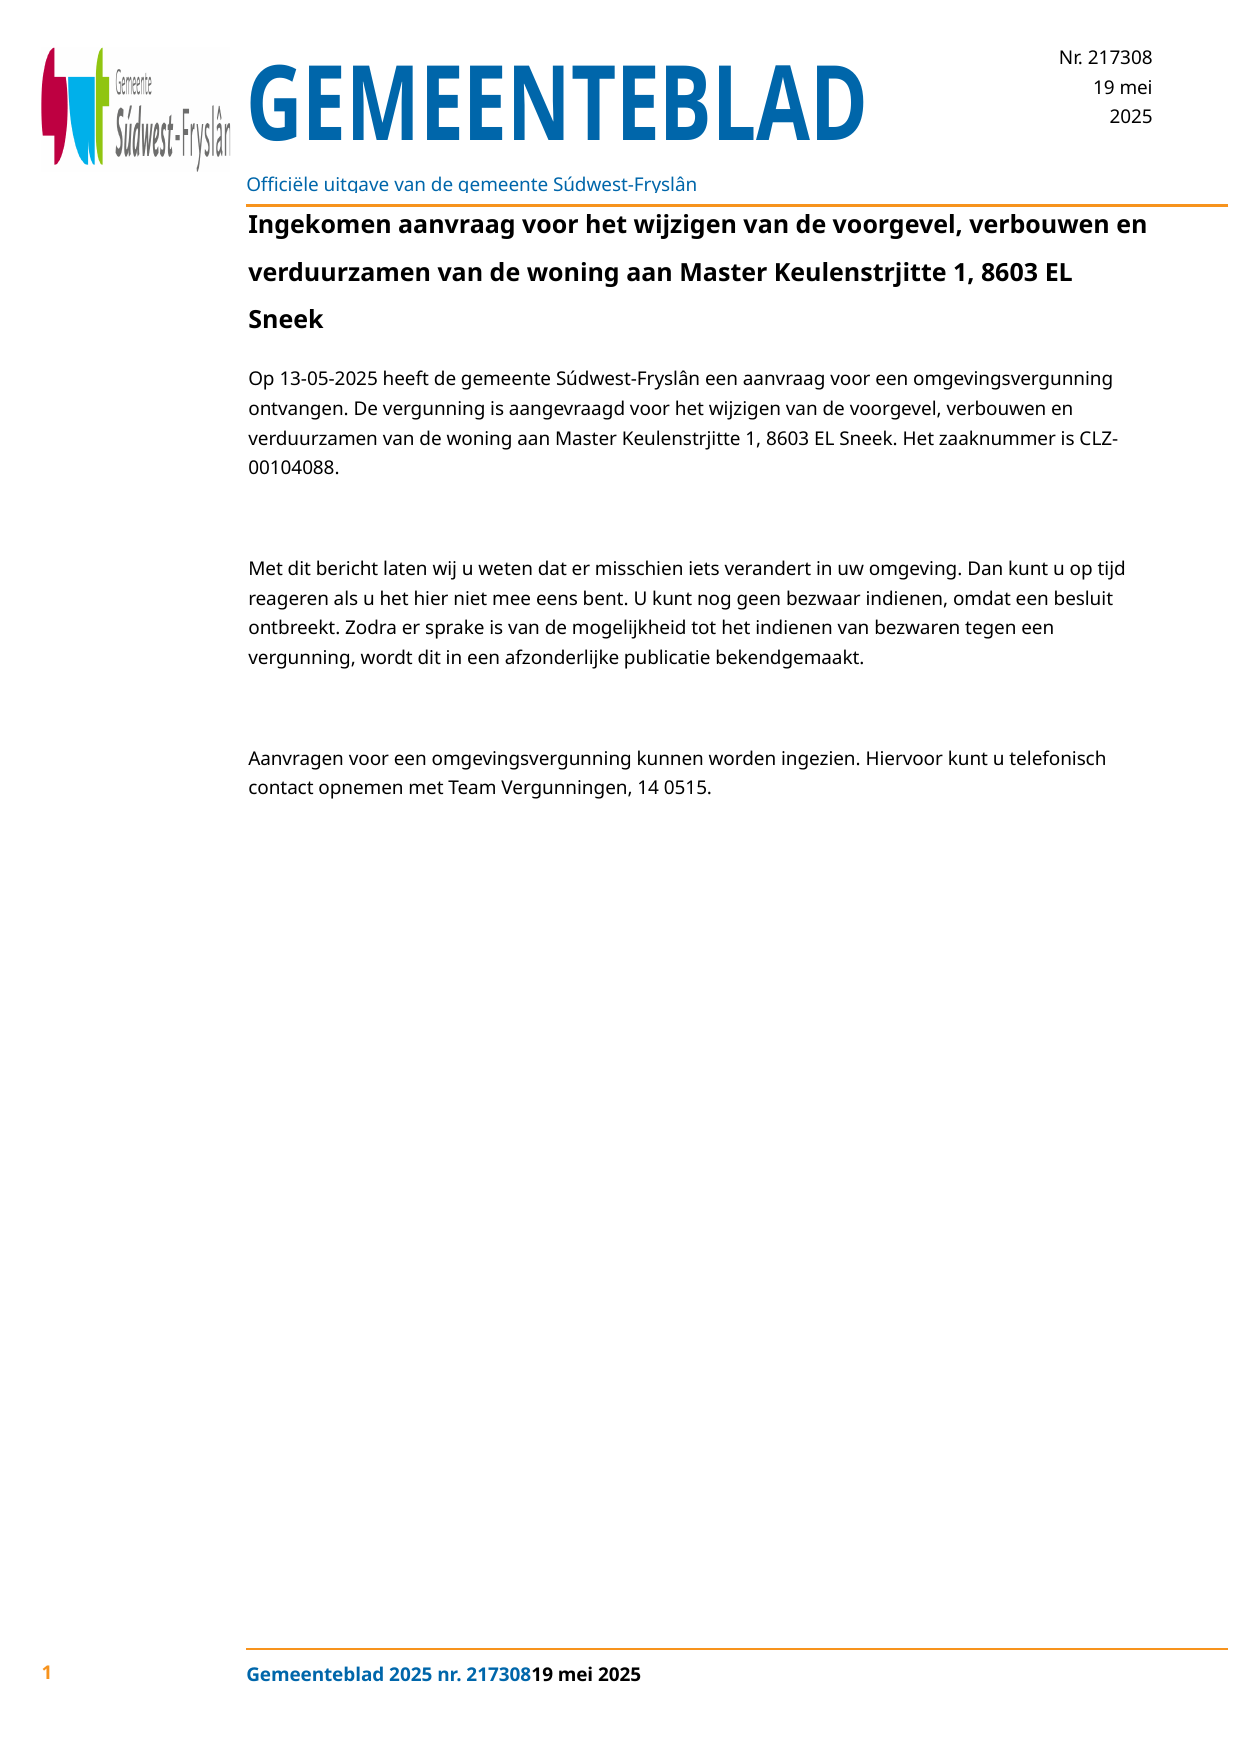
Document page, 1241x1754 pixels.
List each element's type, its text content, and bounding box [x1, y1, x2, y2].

text Aanvragen voor een omgevingsvergunning kunnen worden ingezien. Hiervoor kunt u telefonisch contact opnemen met Team Vergunningen, 14 0515. [248, 745, 1152, 800]
picture [41, 47, 231, 172]
text Met dit bericht laten wij u weten dat er misschien iets verandert in uw omgeving. Dan kunt u op tijd reageren als u het hier niet mee eens bent. U kunt nog geen bezwaar indienen, omdat een besluit ontbreekt. Zodra er sprake is van de mogelijkheid tot het indienen van bezwaren tegen een vergunning, wordt dit in een afzonderlijke publicatie bekendgemaakt. [248, 555, 1152, 669]
text Op 13-05-2025 heeft de gemeente Súdwest-Fryslân een aanvraag voor een omgevingsvergunning ontvangen. De vergunning is aangevraagd voor het wijzigen van de voorgevel, verbouwen en verduurzamen van de woning aan Master Keulenstrjitte 1, 8603 EL Sneek. Het zaaknummer is CLZ-00104088. [248, 366, 1152, 480]
text Ingekomen aanvraag voor het wijzigen van de voorgevel, verbouwen en verduurzamen van de woning aan Master Keulenstrjitte 1, 8603 EL Sneek [248, 207, 1152, 336]
